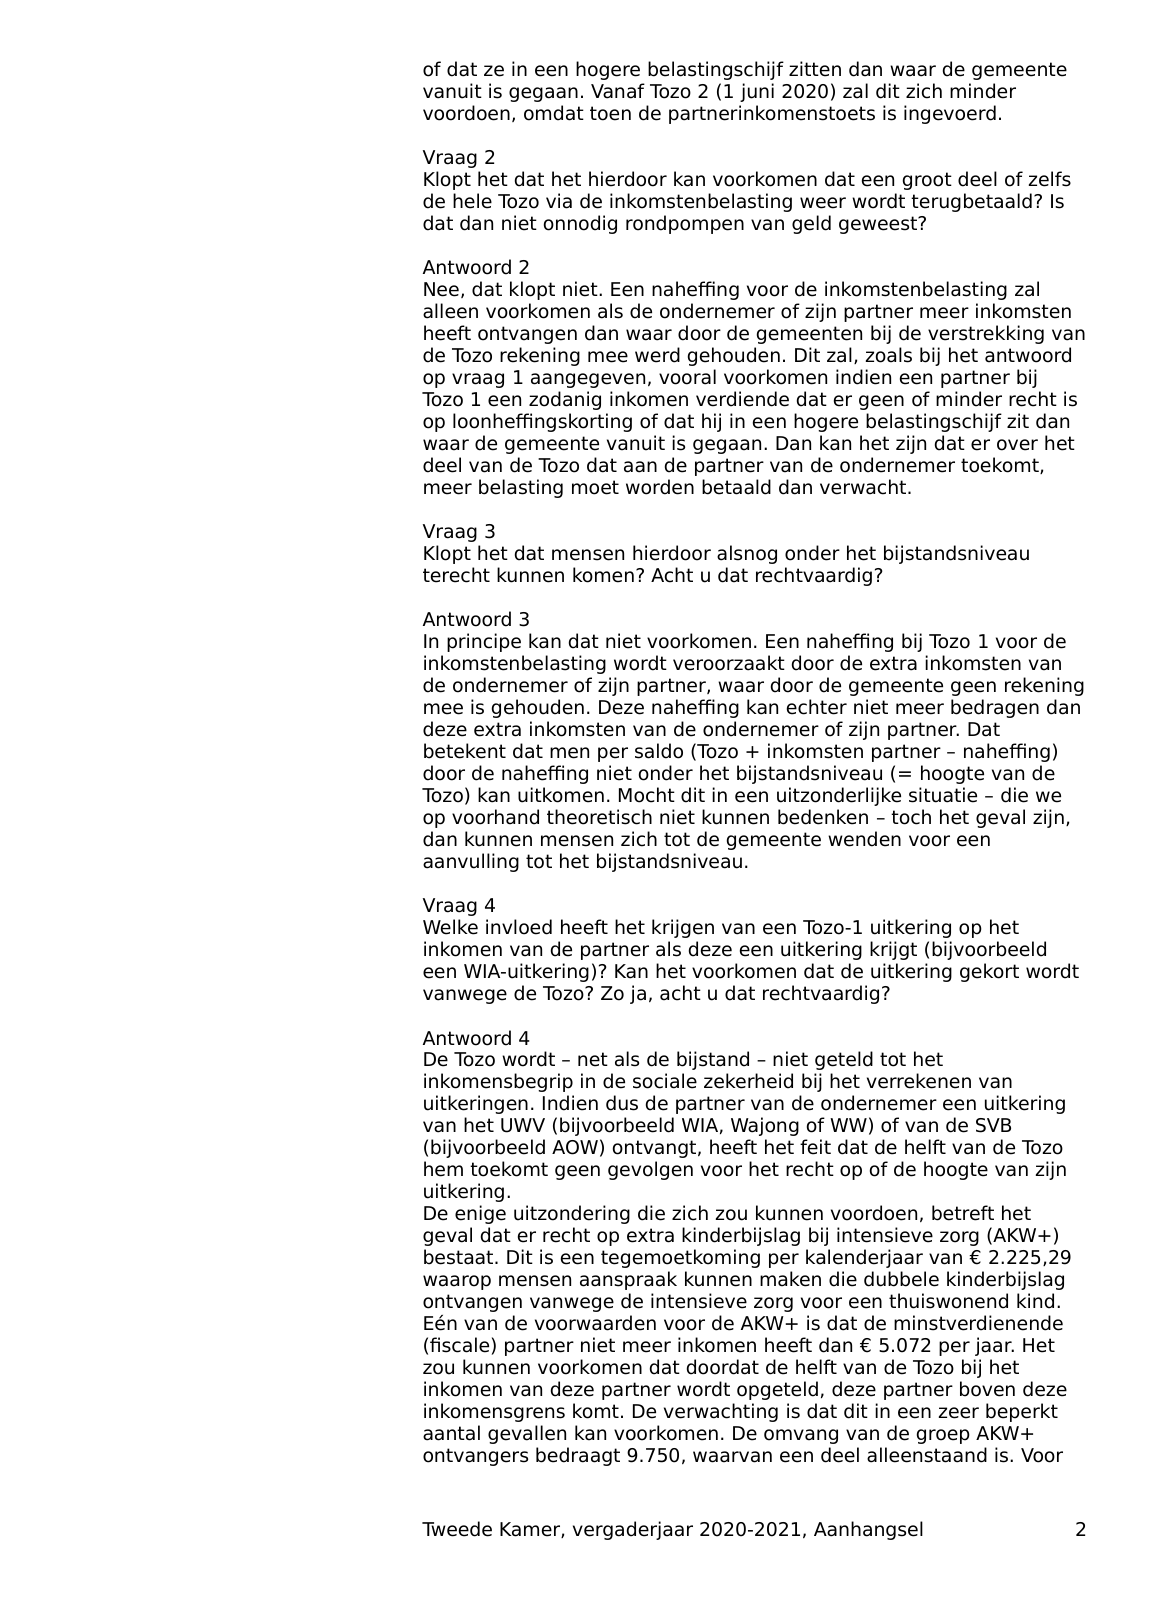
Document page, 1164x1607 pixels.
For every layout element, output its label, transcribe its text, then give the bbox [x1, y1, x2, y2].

text Vraag 2 [422, 147, 1087, 169]
text of dat ze in een hogere belastingschijf zitten dan waar de gemeente vanuit is gegaan. Vanaf Tozo 2 (1 juni 2020) zal dit zich minder voordoen, omdat toen de partnerinkomenstoets is ingevoerd. [422, 59, 1087, 125]
text Antwoord 3 [422, 609, 1087, 631]
text Vraag 4 [422, 895, 1087, 917]
text Klopt het dat mensen hierdoor alsnog onder het bijstandsniveau terecht kunnen komen? Acht u dat rechtvaardig? [422, 543, 1087, 587]
text Antwoord 2 [422, 257, 1087, 279]
text Klopt het dat het hierdoor kan voorkomen dat een groot deel of zelfs de hele Tozo via de inkomstenbelasting weer wordt terugbetaald? Is dat dan niet onnodig rondpompen van geld geweest? [422, 169, 1087, 235]
text Nee, dat klopt niet. Een naheffing voor de inkomstenbelasting zal alleen voorkomen als de ondernemer of zijn partner meer inkomsten heeft ontvangen dan waar door de gemeenten bij de verstrekking van de Tozo rekening mee werd gehouden. Dit zal, zoals bij het antwoord op vraag 1 aangegeven, vooral voorkomen indien een partner bij Tozo 1 een zodanig inkomen verdiende dat er geen of minder recht is op loonheffingskorting of dat hij in een hogere belastingschijf zit dan waar de gemeente vanuit is gegaan. Dan kan het zijn dat er over het deel van de Tozo dat aan de partner van de ondernemer toekomt, meer belasting moet worden betaald dan verwacht. [422, 279, 1087, 499]
text Antwoord 4 [422, 1027, 1087, 1049]
text Welke invloed heeft het krijgen van een Tozo-1 uitkering op het inkomen van de partner als deze een uitkering krijgt (bijvoorbeeld een WIA-uitkering)? Kan het voorkomen dat de uitkering gekort wordt vanwege de Tozo? Zo ja, acht u dat rechtvaardig? [422, 917, 1087, 1005]
text Vraag 3 [422, 521, 1087, 543]
text In principe kan dat niet voorkomen. Een naheffing bij Tozo 1 voor de inkomstenbelasting wordt veroorzaakt door de extra inkomsten van de ondernemer of zijn partner, waar door de gemeente geen rekening mee is gehouden. Deze naheffing kan echter niet meer bedragen dan deze extra inkomsten van de ondernemer of zijn partner. Dat betekent dat men per saldo (Tozo + inkomsten partner – naheffing) door de naheffing niet onder het bijstandsniveau (= hoogte van de Tozo) kan uitkomen. Mocht dit in een uitzonderlijke situatie – die we op voorhand theoretisch niet kunnen bedenken – toch het geval zijn, dan kunnen mensen zich tot de gemeente wenden voor een aanvulling tot het bijstandsniveau. [422, 631, 1087, 873]
text De enige uitzondering die zich zou kunnen voordoen, betreft het geval dat er recht op extra kinderbijslag bij intensieve zorg (AKW+) bestaat. Dit is een tegemoetkoming per kalenderjaar van € 2.225,29 waarop mensen aanspraak kunnen maken die dubbele kinderbijslag ontvangen vanwege de intensieve zorg voor een thuiswonend kind. Eén van de voorwaarden voor de AKW+ is dat de minstverdienende (fiscale) partner niet meer inkomen heeft dan € 5.072 per jaar. Het zou kunnen voorkomen dat doordat de helft van de Tozo bij het inkomen van deze partner wordt opgeteld, deze partner boven deze inkomensgrens komt. De verwachting is dat dit in een zeer beperkt aantal gevallen kan voorkomen. De omvang van de groep AKW+ ontvangers bedraagt 9.750, waarvan een deel alleenstaand is. Voor [422, 1203, 1087, 1467]
text De Tozo wordt – net als de bijstand – niet geteld tot het inkomensbegrip in de sociale zekerheid bij het verrekenen van uitkeringen. Indien dus de partner van de ondernemer een uitkering van het UWV (bijvoorbeeld WIA, Wajong of WW) of van de SVB (bijvoorbeeld AOW) ontvangt, heeft het feit dat de helft van de Tozo hem toekomt geen gevolgen voor het recht op of de hoogte van zijn uitkering. [422, 1049, 1087, 1203]
